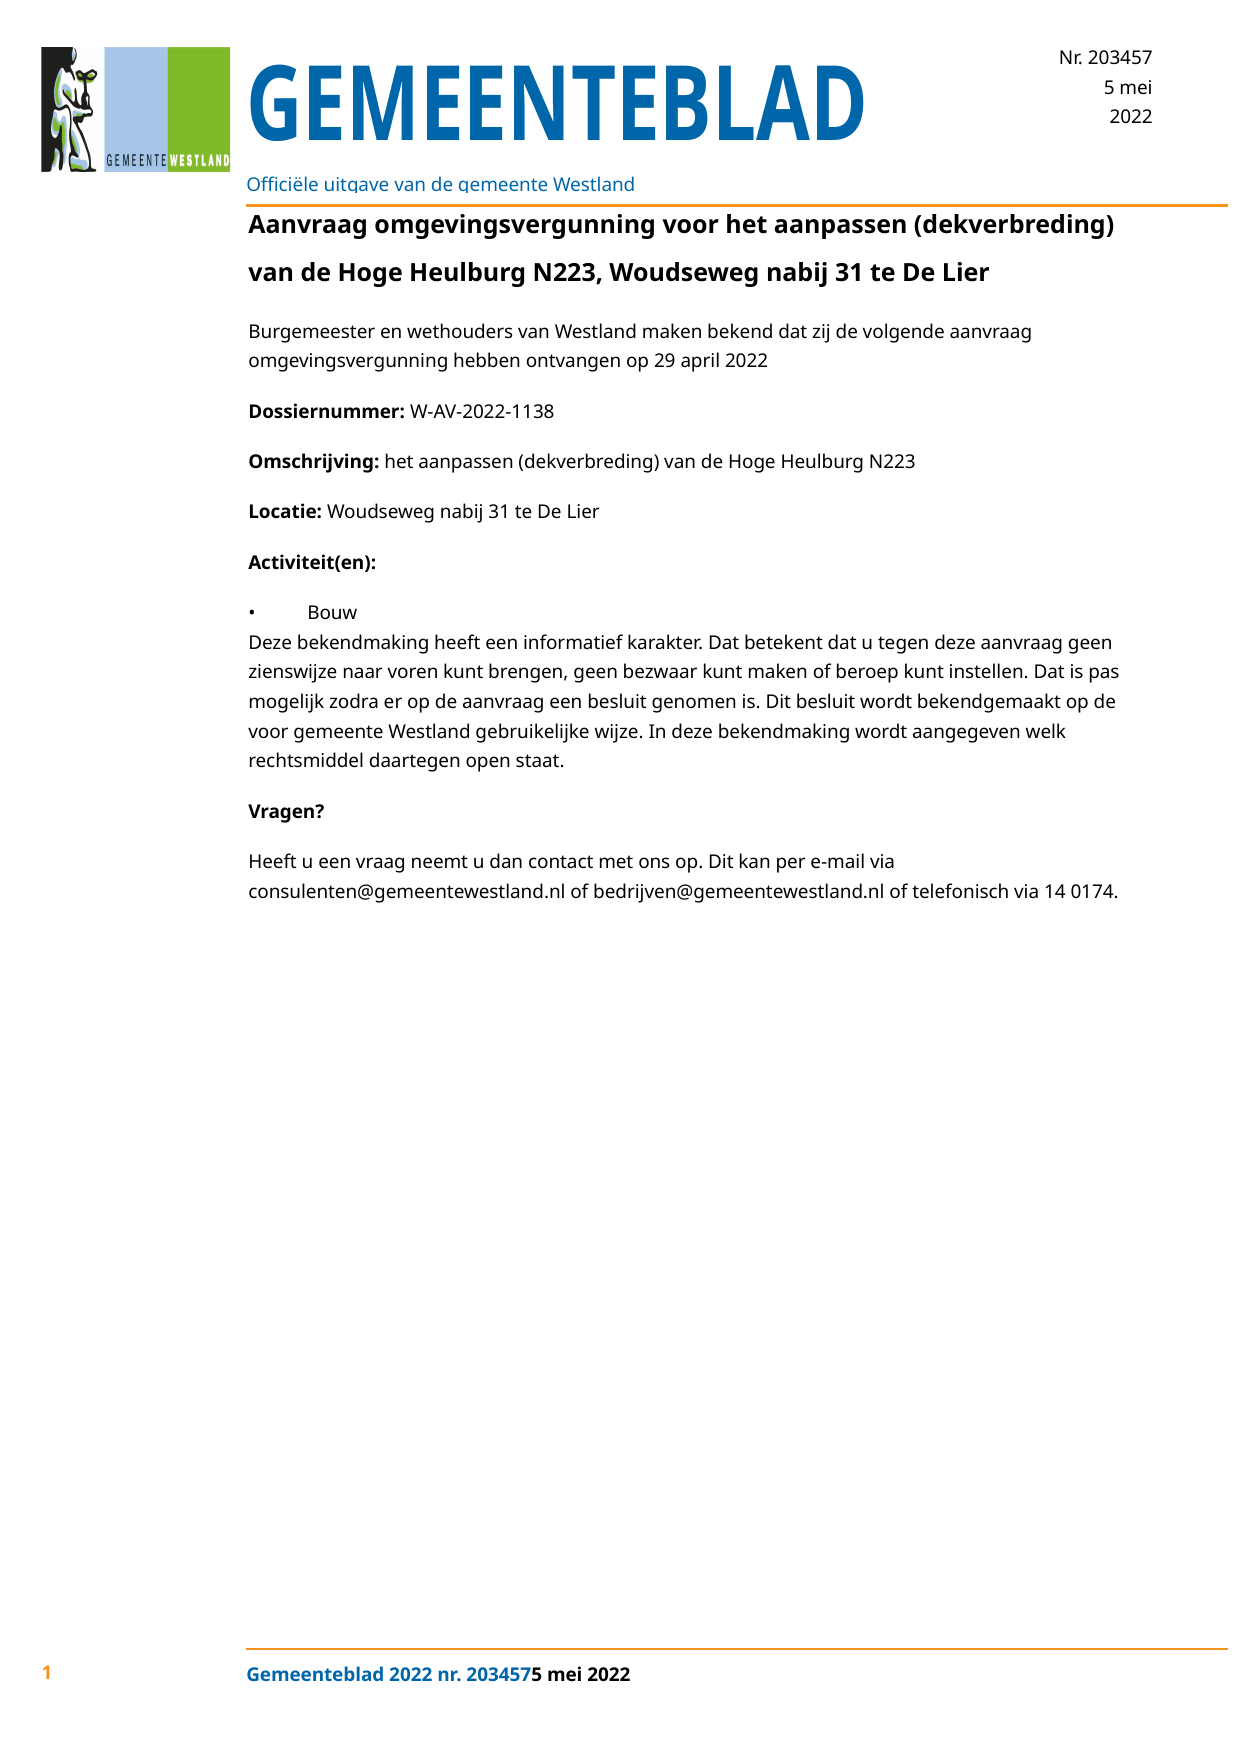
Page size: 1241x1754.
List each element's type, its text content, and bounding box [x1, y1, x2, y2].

text Burgemeester en wethouders van Westland maken bekend dat zij de volgende aanvraag omgevingsvergunning hebben ontvangen op 29 april 2022 [248, 318, 1152, 373]
text Heeft u een vraag neemt u dan contact met ons op. Dit kan per e-mail via consulenten@gemeentewestland.nl of bedrijven@gemeentewestland.nl of telefonisch via 14 0174. [248, 848, 1152, 904]
picture [41, 47, 231, 172]
text Locatie: Woudseweg nabij 31 te De Lier [248, 499, 1152, 524]
text Activiteit(en): [248, 549, 1152, 575]
text Aanvraag omgevingsvergunning voor het aanpassen (dekverbreding) van de Hoge Heulburg N223, Woudseweg nabij 31 te De Lier [248, 207, 1152, 288]
text Omschrijving: het aanpassen (dekverbreding) van de Hoge Heulburg N223 [248, 448, 1152, 474]
text Vragen? [248, 798, 1152, 824]
text Deze bekendmaking heeft een informatief karakter. Dat betekent dat u tegen deze aanvraag geen zienswijze naar voren kunt brengen, geen bezwaar kunt maken of beroep kunt instellen. Dat is pas mogelijk zodra er op de aanvraag een besluit genomen is. Dit besluit wordt bekendgemaakt op de voor gemeente Westland gebruikelijke wijze. In deze bekendmaking wordt aangegeven welk rechtsmiddel daartegen open staat. [248, 629, 1152, 773]
list Bouw [248, 599, 1152, 625]
text Dossiernummer: W-AV-2022-1138 [248, 398, 1152, 424]
